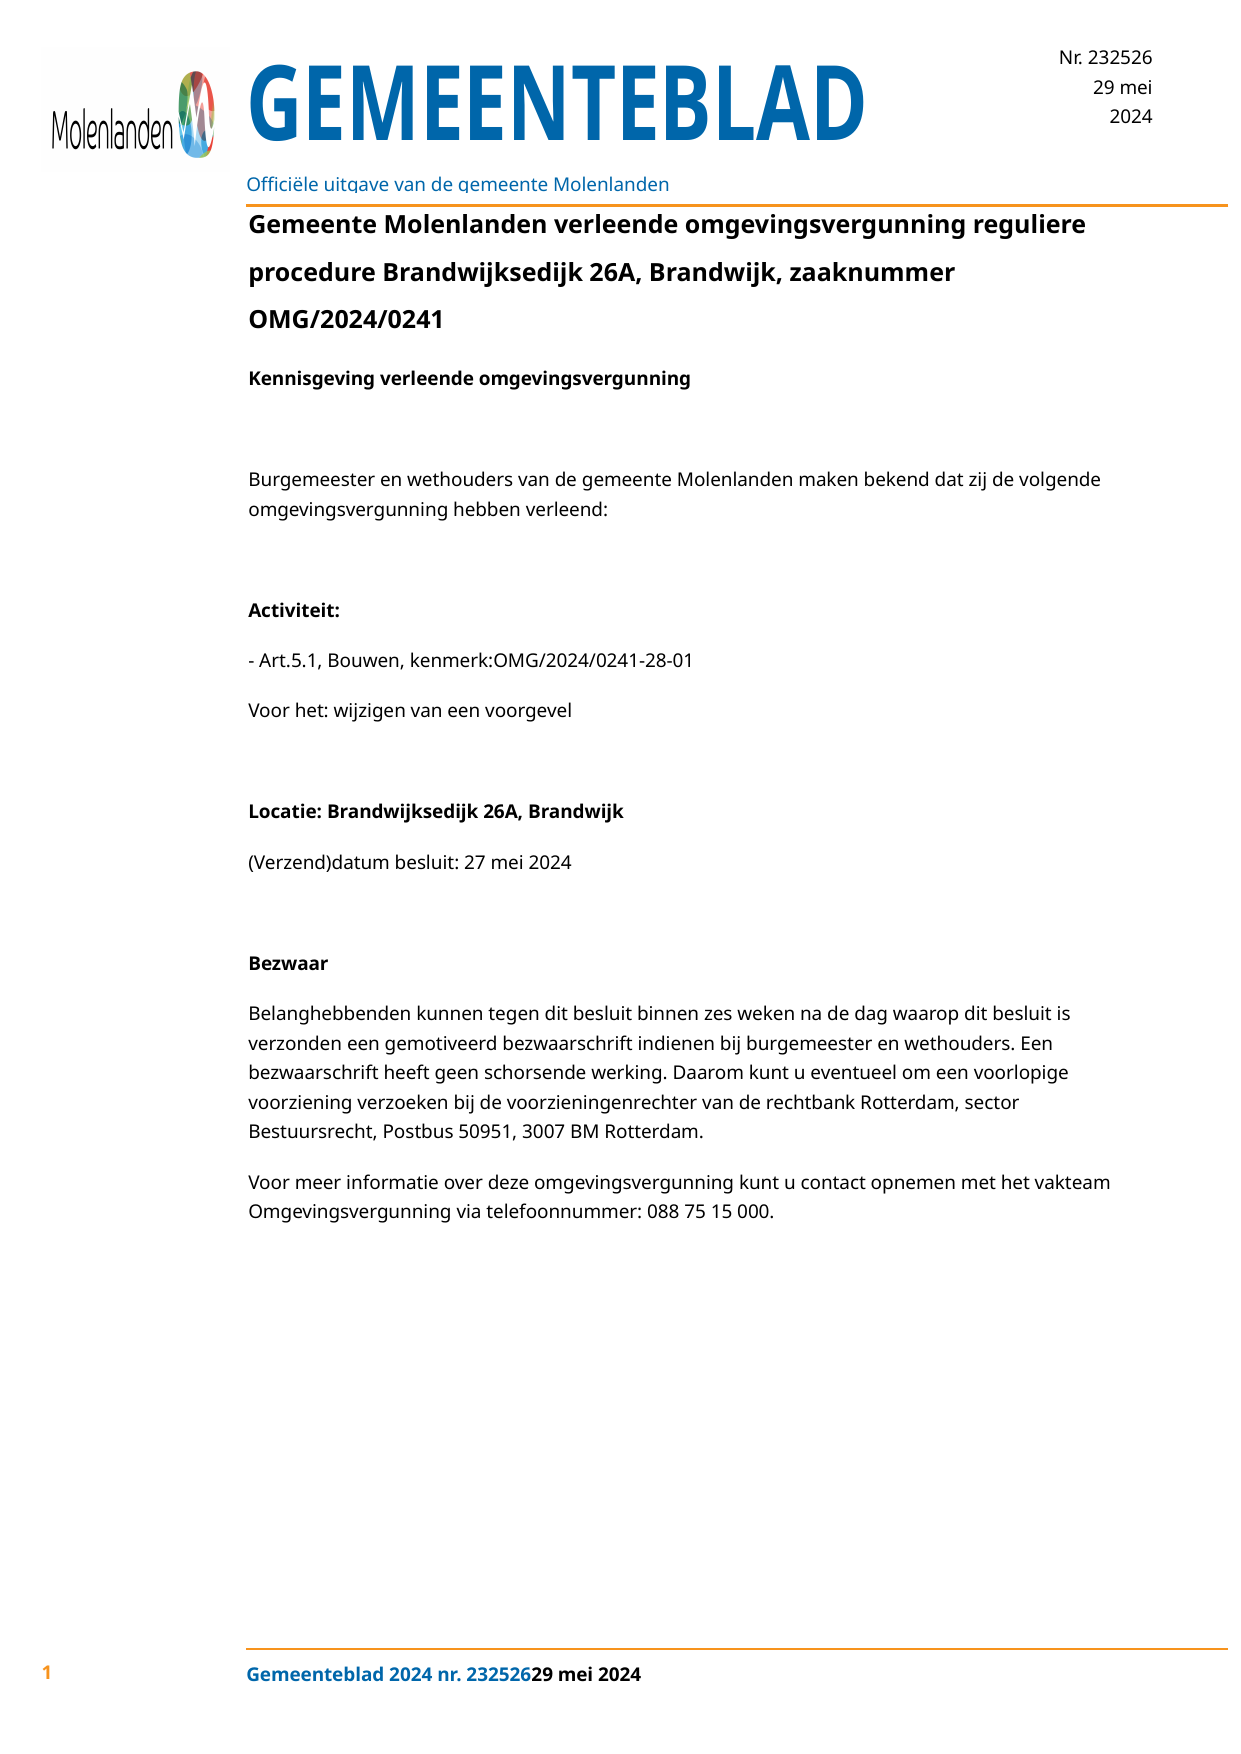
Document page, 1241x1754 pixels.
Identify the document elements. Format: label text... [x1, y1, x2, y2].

picture [41, 47, 231, 172]
text - Art.5.1, Bouwen, kenmerk:OMG/2024/0241-28-01 [248, 647, 1152, 673]
text Activiteit: [248, 597, 1152, 622]
text Burgemeester en wethouders van de gemeente Molenlanden maken bekend dat zij de volgende omgevingsvergunning hebben verleend: [248, 466, 1152, 522]
text Kennisgeving verleende omgevingsvergunning [248, 366, 1152, 391]
text Voor het: wijzigen van een voorgevel [248, 698, 1152, 723]
text Gemeente Molenlanden verleende omgevingsvergunning reguliere procedure Brandwijksedijk 26A, Brandwijk, zaaknummer OMG/2024/0241 [248, 207, 1152, 336]
text Voor meer informatie over deze omgevingsvergunning kunt u contact opnemen met het vakteam Omgevingsvergunning via telefoonnummer: 088 75 15 000. [248, 1169, 1152, 1224]
text (Verzend)datum besluit: 27 mei 2024 [248, 849, 1152, 874]
text Bezwaar [248, 950, 1152, 975]
text Locatie: Brandwijksedijk 26A, Brandwijk [248, 798, 1152, 824]
text Belanghebbenden kunnen tegen dit besluit binnen zes weken na de dag waarop dit besluit is verzonden een gemotiveerd bezwaarschrift indienen bij burgemeester en wethouders. Een bezwaarschrift heeft geen schorsende werking. Daarom kunt u eventueel om een voorlopige voorziening verzoeken bij de voorzieningenrechter van de rechtbank Rotterdam, sector Bestuursrecht, Postbus 50951, 3007 BM Rotterdam. [248, 1000, 1152, 1144]
